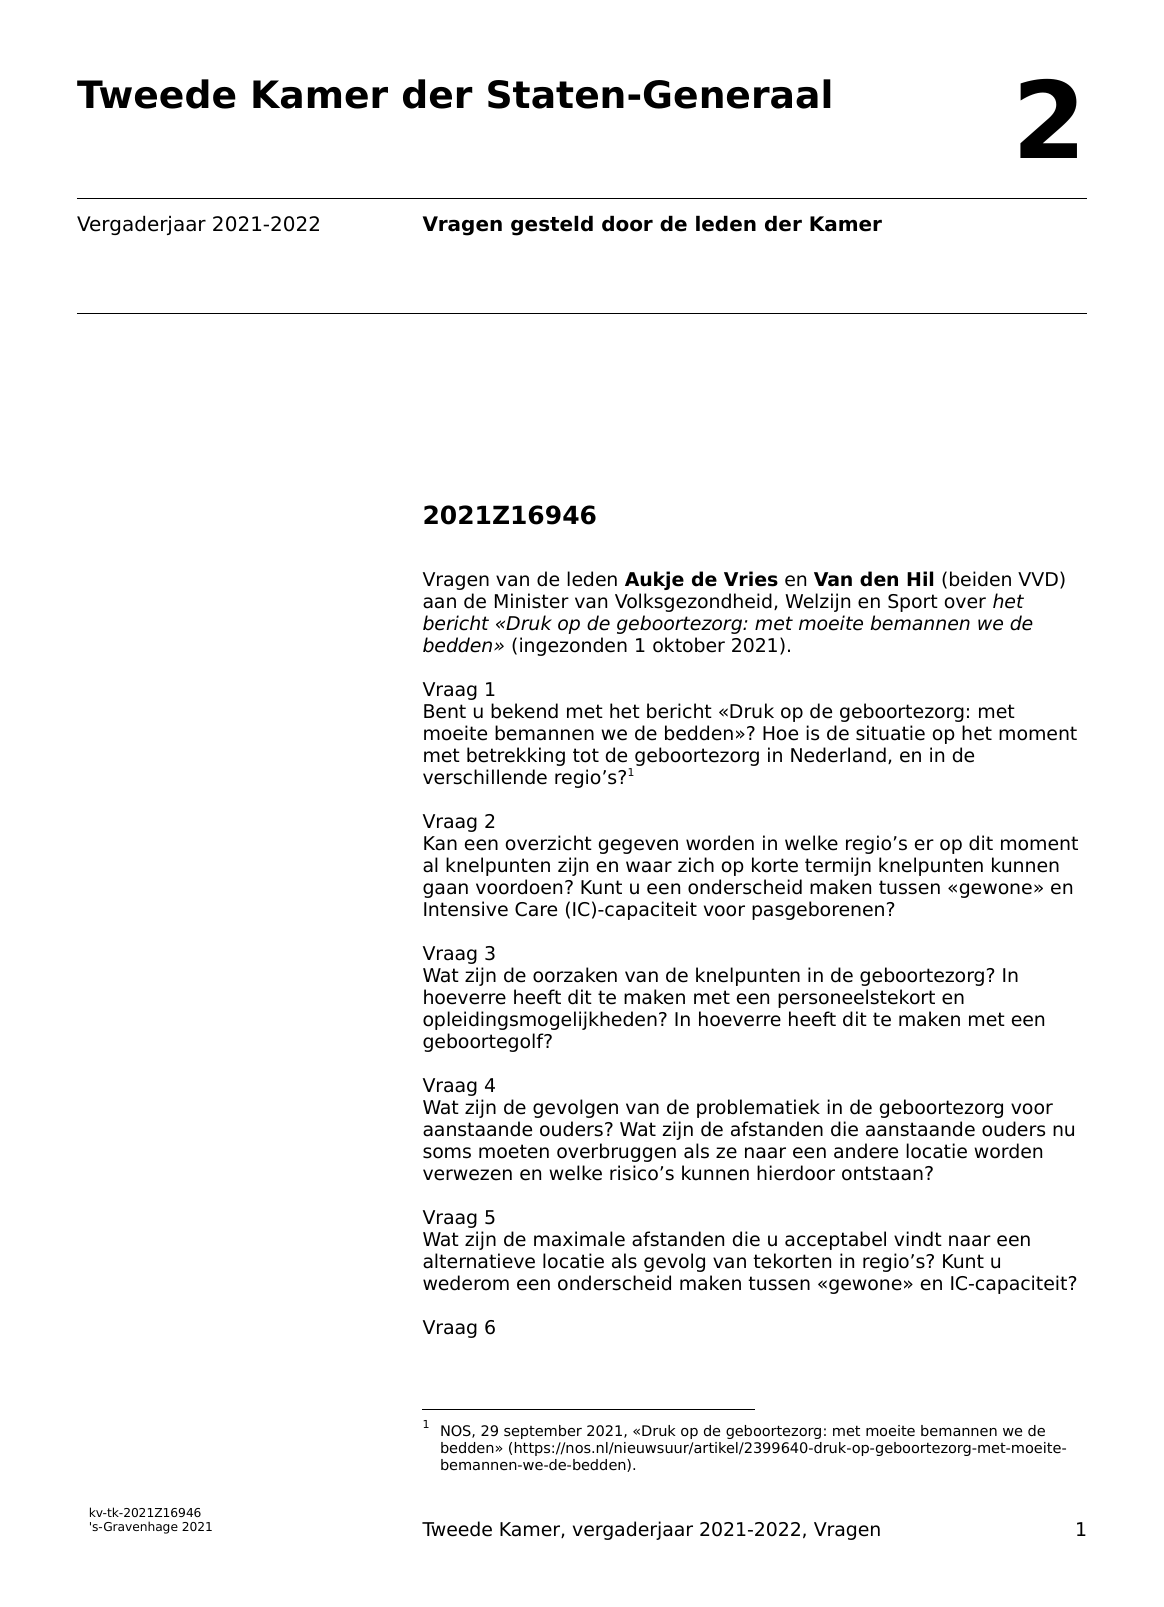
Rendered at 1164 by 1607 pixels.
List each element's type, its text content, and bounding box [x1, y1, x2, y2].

text Vraag 4 [422, 1075, 1087, 1097]
text Kan een overzicht gegeven worden in welke regio’s er op dit moment al knelpunten zijn en waar zich op korte termijn knelpunten kunnen gaan voordoen? Kunt u een onderscheid maken tussen «gewone» en Intensive Care (IC)-capaciteit voor pasgeborenen? [422, 833, 1087, 921]
text Vragen van de leden Aukje de Vries en Van den Hil (beiden VVD) aan de Minister van Volksgezondheid, Welzijn en Sport over het bericht «Druk op de geboortezorg: met moeite bemannen we de bedden» (ingezonden 1 oktober 2021). [422, 569, 1087, 657]
text Wat zijn de gevolgen van de problematiek in de geboortezorg voor aanstaande ouders? Wat zijn de afstanden die aanstaande ouders nu soms moeten overbruggen als ze naar een andere locatie worden verwezen en welke risico’s kunnen hierdoor ontstaan? [422, 1097, 1087, 1185]
text Vraag 3 [422, 943, 1087, 965]
text 2021Z16946 [422, 501, 1087, 531]
text kv-tk-2021Z16946 [88, 1506, 323, 1520]
text 's-Gravenhage 2021 [88, 1520, 323, 1534]
text Vraag 2 [422, 811, 1087, 833]
table_cell Vergaderjaar 2021-2022 [77, 199, 422, 313]
table_cell Vragen gesteld door de leden der Kamer [422, 199, 1087, 313]
text Wat zijn de maximale afstanden die u acceptabel vindt naar een alternatieve locatie als gevolg van tekorten in regio’s? Kunt u wederom een onderscheid maken tussen «gewone» en IC-capaciteit? [422, 1229, 1087, 1295]
text Wat zijn de oorzaken van de knelpunten in de geboortezorg? In hoeverre heeft dit te maken met een personeelstekort en opleidingsmogelijkheden? In hoeverre heeft dit te maken met een geboortegolf? [422, 965, 1087, 1053]
table_header 2 [886, 59, 1087, 198]
table_header Tweede Kamer der Staten-Generaal [77, 59, 886, 198]
text Bent u bekend met het bericht «Druk op de geboortezorg: met moeite bemannen we de bedden»? Hoe is de situatie op het moment met betrekking tot de geboortezorg in Nederland, en in de verschillende regio’s? [422, 701, 1087, 789]
text NOS, 29 september 2021, «Druk op de geboortezorg: met moeite bemannen we de bedden» (https://nos.nl/nieuwsuur/artikel/2399640-druk-op-geboortezorg-met-moeite-bemannen-we-de-bedden). [422, 1418, 1087, 1474]
text Vraag 1 [422, 679, 1087, 701]
text Vraag 6 [422, 1317, 1087, 1339]
text Vraag 5 [422, 1207, 1087, 1229]
